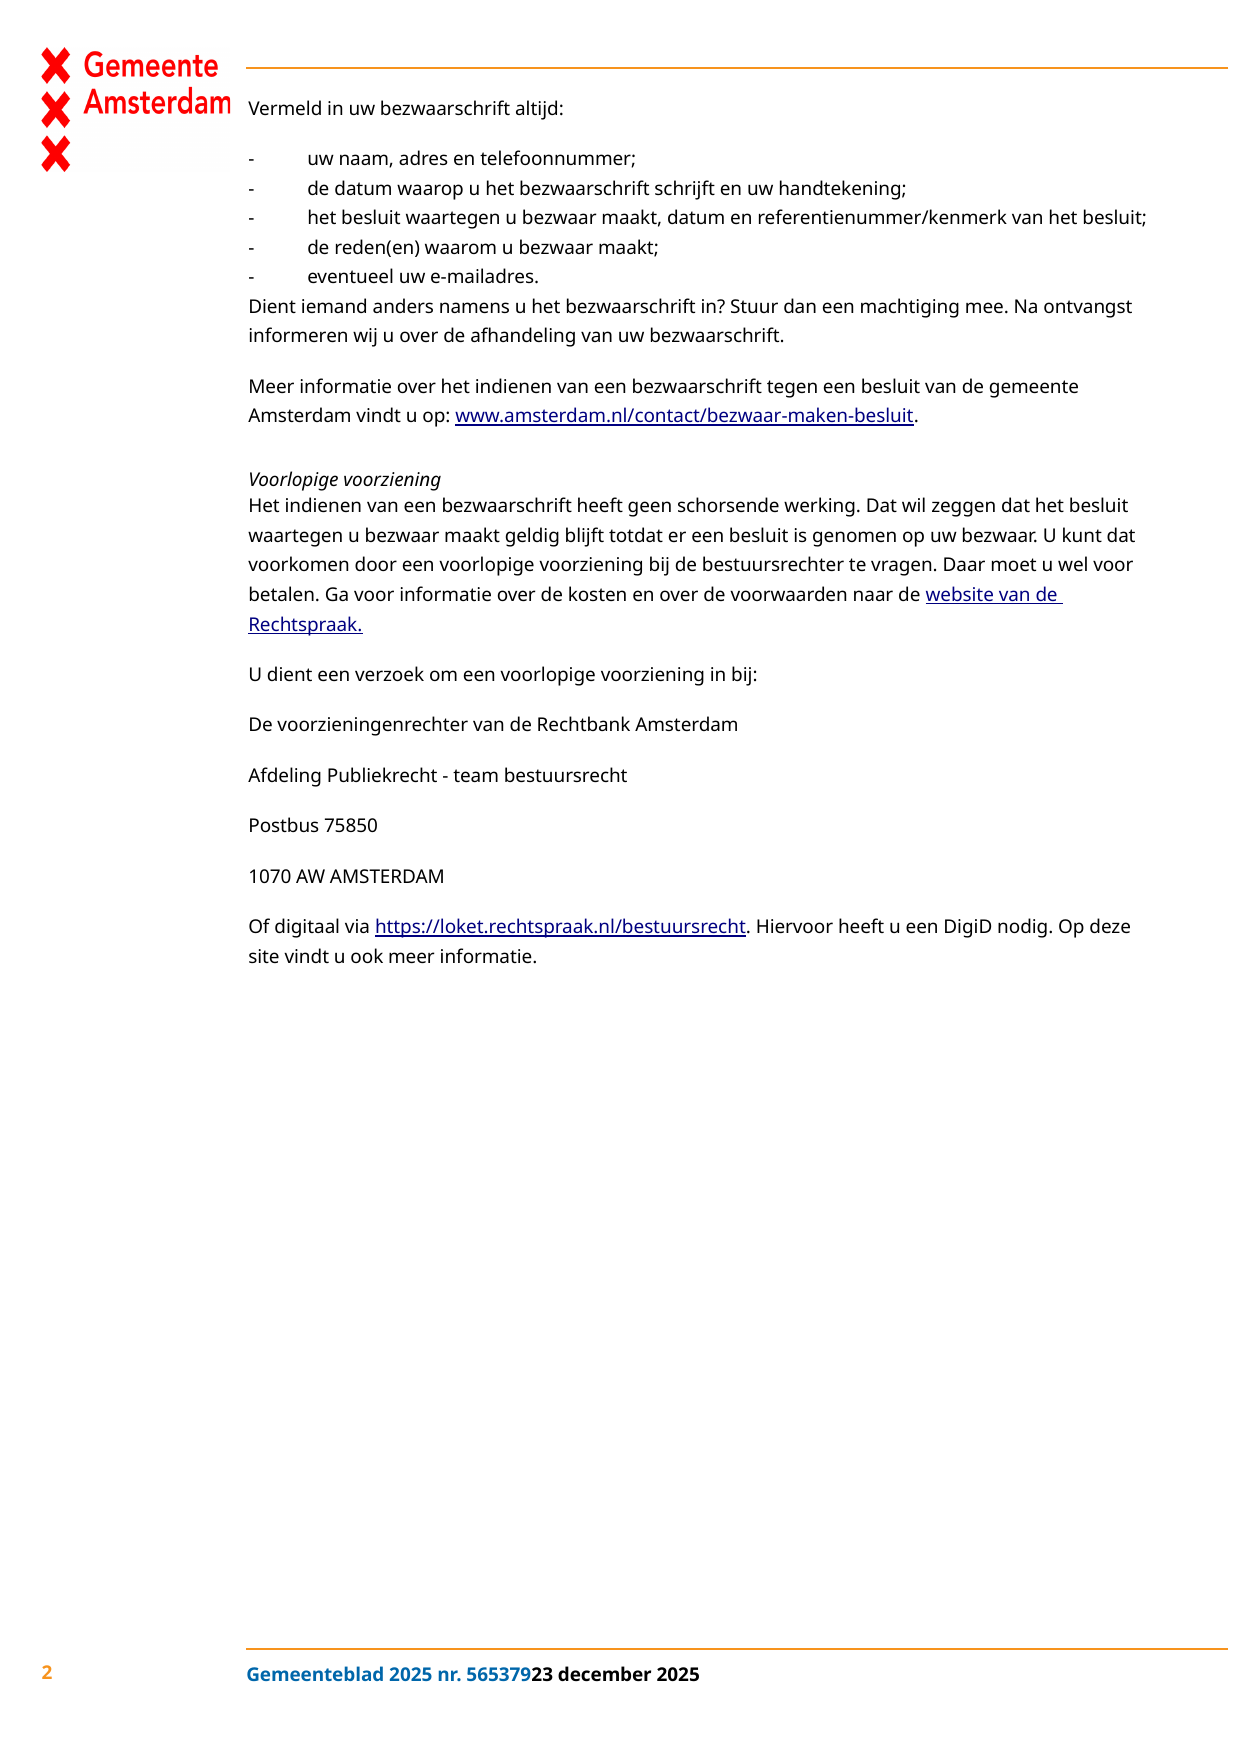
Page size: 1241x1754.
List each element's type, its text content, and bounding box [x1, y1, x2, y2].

picture [41, 47, 231, 172]
text Het indienen van een bezwaarschrift heeft geen schorsende werking. Dat wil zeggen dat het besluit waartegen u bezwaar maakt geldig blijft totdat er een besluit is genomen op uw bezwaar. U kunt dat voorkomen door een voorlopige voorziening bij de bestuursrechter te vragen. Daar moet u wel voor betalen. Ga voor informatie over de kosten en over de voorwaarden naar de website van de Rechtspraak. [248, 492, 1152, 636]
text Of digitaal via https://loket.rechtspraak.nl/bestuursrecht. Hiervoor heeft u een DigiD nodig. Op deze site vindt u ook meer informatie. [248, 913, 1152, 968]
text Afdeling Publiekrecht - team bestuursrecht [248, 762, 1152, 788]
list de reden(en) waarom u bezwaar maakt; [248, 234, 1152, 260]
list het besluit waartegen u bezwaar maakt, datum en referentienummer/kenmerk van het besluit; [248, 204, 1152, 230]
text 1070 AW AMSTERDAM [248, 863, 1152, 888]
text U dient een verzoek om een voorlopige voorziening in bij: [248, 661, 1152, 687]
list de datum waarop u het bezwaarschrift schrijft en uw handtekening; [248, 175, 1152, 201]
text Postbus 75850 [248, 812, 1152, 838]
list uw naam, adres en telefoonnummer; [248, 145, 1152, 171]
text Meer informatie over het indienen van een bezwaarschrift tegen een besluit van de gemeente Amsterdam vindt u op: www.amsterdam.nl/contact/bezwaar-maken-besluit. [248, 373, 1152, 428]
list eventueel uw e-mailadres. [248, 263, 1152, 289]
text Vermeld in uw bezwaarschrift altijd: [248, 95, 1152, 121]
text Dient iemand anders namens u het bezwaarschrift in? Stuur dan een machtiging mee. Na ontvangst informeren wij u over de afhandeling van uw bezwaarschrift. [248, 293, 1152, 348]
text Voorlopige voorziening [248, 467, 1152, 492]
text De voorzieningenrechter van de Rechtbank Amsterdam [248, 712, 1152, 737]
